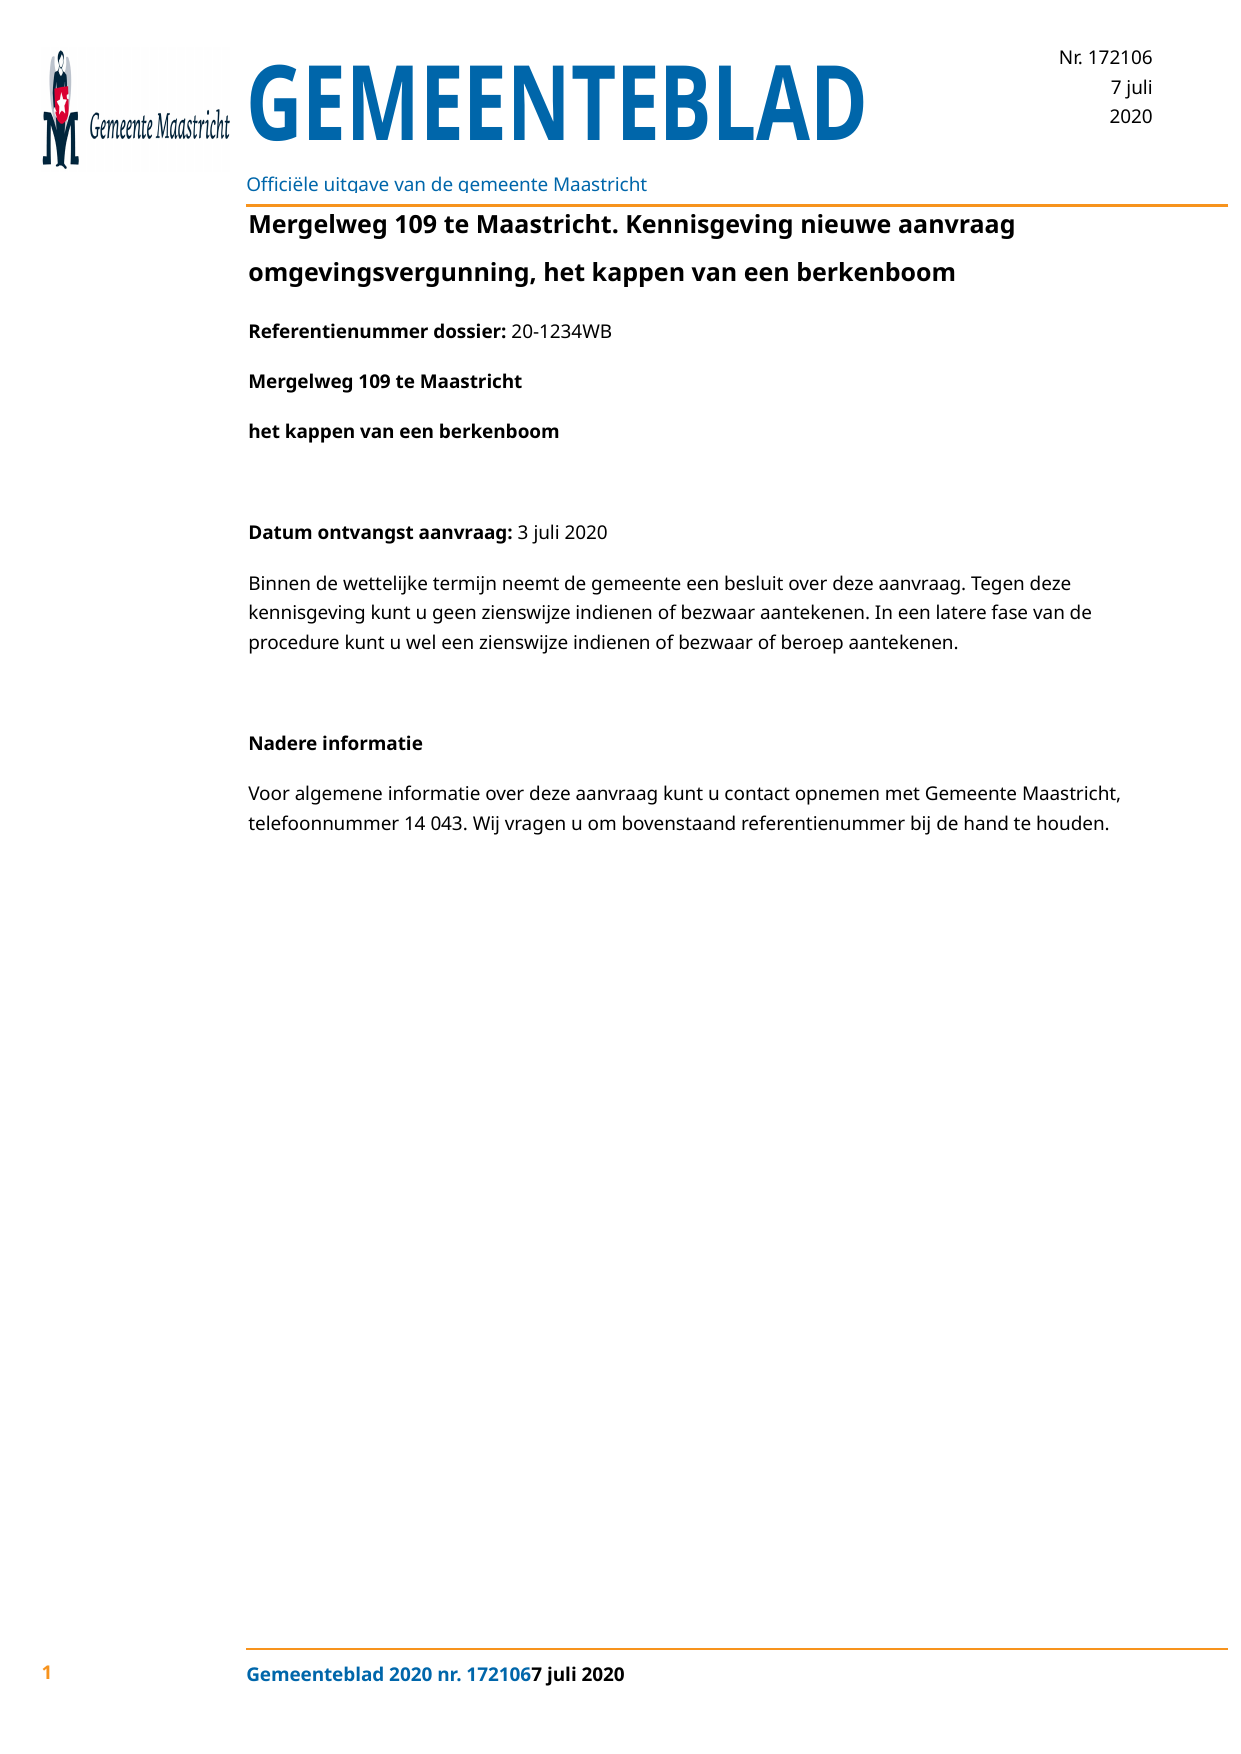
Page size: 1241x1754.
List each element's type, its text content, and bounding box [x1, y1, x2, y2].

picture [41, 47, 231, 172]
text Binnen de wettelijke termijn neemt de gemeente een besluit over deze aanvraag. Tegen deze kennisgeving kunt u geen zienswijze indienen of bezwaar aantekenen. In een latere fase van de procedure kunt u wel een zienswijze indienen of bezwaar of beroep aantekenen. [248, 570, 1152, 655]
text het kappen van een berkenboom [248, 419, 1152, 444]
text Nadere informatie [248, 730, 1152, 756]
text Referentienummer dossier: 20-1234WB [248, 318, 1152, 344]
text Voor algemene informatie over deze aanvraag kunt u contact opnemen met Gemeente Maastricht, telefoonnummer 14 043. Wij vragen u om bovenstaand referentienummer bij de hand te houden. [248, 780, 1152, 836]
text Mergelweg 109 te Maastricht [248, 368, 1152, 394]
text Datum ontvangst aanvraag: 3 juli 2020 [248, 519, 1152, 545]
text Mergelweg 109 te Maastricht. Kennisgeving nieuwe aanvraag omgevingsvergunning, het kappen van een berkenboom [248, 207, 1152, 288]
